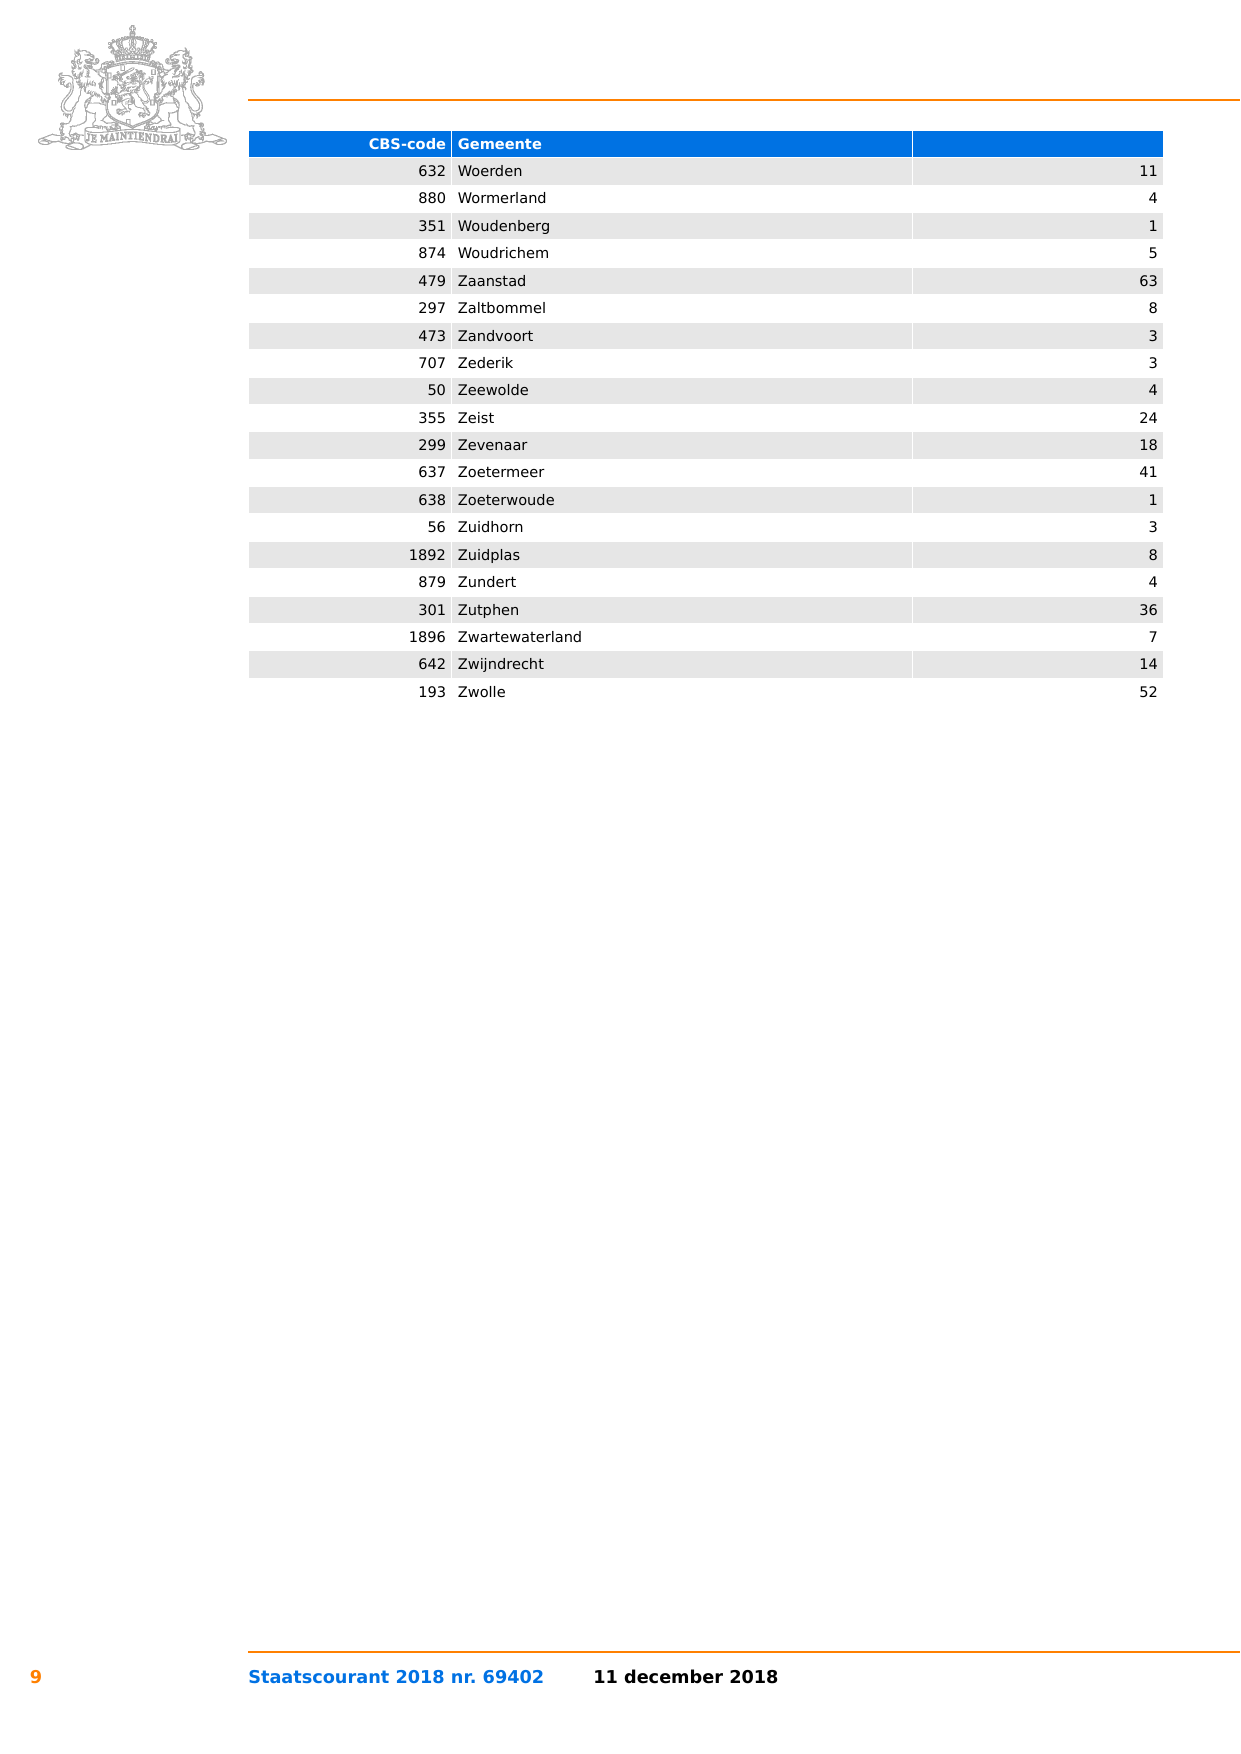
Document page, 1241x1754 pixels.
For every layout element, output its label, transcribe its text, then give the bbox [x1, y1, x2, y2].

table_cell 301 [249, 597, 451, 623]
table_cell Zaltbommel [452, 295, 912, 322]
table_cell 707 [249, 350, 451, 376]
table_cell Woudrichem [452, 241, 912, 267]
table_cell 56 [249, 515, 451, 541]
table_cell Zaanstad [452, 268, 912, 294]
table_cell 8 [913, 542, 1163, 568]
table_cell Zwolle [452, 679, 912, 705]
table_cell Zuidplas [452, 542, 912, 568]
table_cell 638 [249, 487, 451, 513]
table_cell 1 [913, 213, 1163, 239]
table_cell 351 [249, 213, 451, 239]
table_cell Zutphen [452, 597, 912, 623]
table_cell Zevenaar [452, 432, 912, 459]
table_cell 5 [913, 241, 1163, 267]
table_cell 193 [249, 679, 451, 705]
table_cell 637 [249, 460, 451, 486]
table_cell 479 [249, 268, 451, 294]
table_cell 50 [249, 378, 451, 404]
table_cell 14 [913, 651, 1163, 678]
table_cell 3 [913, 323, 1163, 349]
table_cell 18 [913, 432, 1163, 459]
table_cell 52 [913, 679, 1163, 705]
table_cell Zeist [452, 405, 912, 431]
table_cell 7 [913, 624, 1163, 650]
table_cell Zwartewaterland [452, 624, 912, 650]
table_cell Zederik [452, 350, 912, 376]
table_cell 1892 [249, 542, 451, 568]
table_header CBS-code [249, 131, 451, 157]
table_cell 3 [913, 350, 1163, 376]
table_cell 4 [913, 569, 1163, 596]
table_cell 3 [913, 515, 1163, 541]
table_cell 880 [249, 186, 451, 212]
table_cell 8 [913, 295, 1163, 322]
table_cell Zeewolde [452, 378, 912, 404]
table_cell Wormerland [452, 186, 912, 212]
table_cell Woerden [452, 158, 912, 185]
table_cell 632 [249, 158, 451, 185]
table_cell Zoetermeer [452, 460, 912, 486]
table_cell 1896 [249, 624, 451, 650]
table_cell Zundert [452, 569, 912, 596]
table_cell 41 [913, 460, 1163, 486]
table_cell 11 [913, 158, 1163, 185]
table_cell 4 [913, 378, 1163, 404]
table_header [913, 131, 1163, 157]
table_header Gemeente [452, 131, 912, 157]
table_cell 879 [249, 569, 451, 596]
table_cell 642 [249, 651, 451, 678]
table_cell Zuidhorn [452, 515, 912, 541]
table_cell 473 [249, 323, 451, 349]
table_cell 1 [913, 487, 1163, 513]
table_cell 355 [249, 405, 451, 431]
table_cell Zwijndrecht [452, 651, 912, 678]
table_cell 24 [913, 405, 1163, 431]
table_cell 63 [913, 268, 1163, 294]
table_cell 4 [913, 186, 1163, 212]
table_cell 297 [249, 295, 451, 322]
table_cell Woudenberg [452, 213, 912, 239]
table_cell Zoeterwoude [452, 487, 912, 513]
table_cell 299 [249, 432, 451, 459]
table_cell Zandvoort [452, 323, 912, 349]
table_cell 36 [913, 597, 1163, 623]
picture [38, 25, 227, 150]
table_cell 874 [249, 241, 451, 267]
